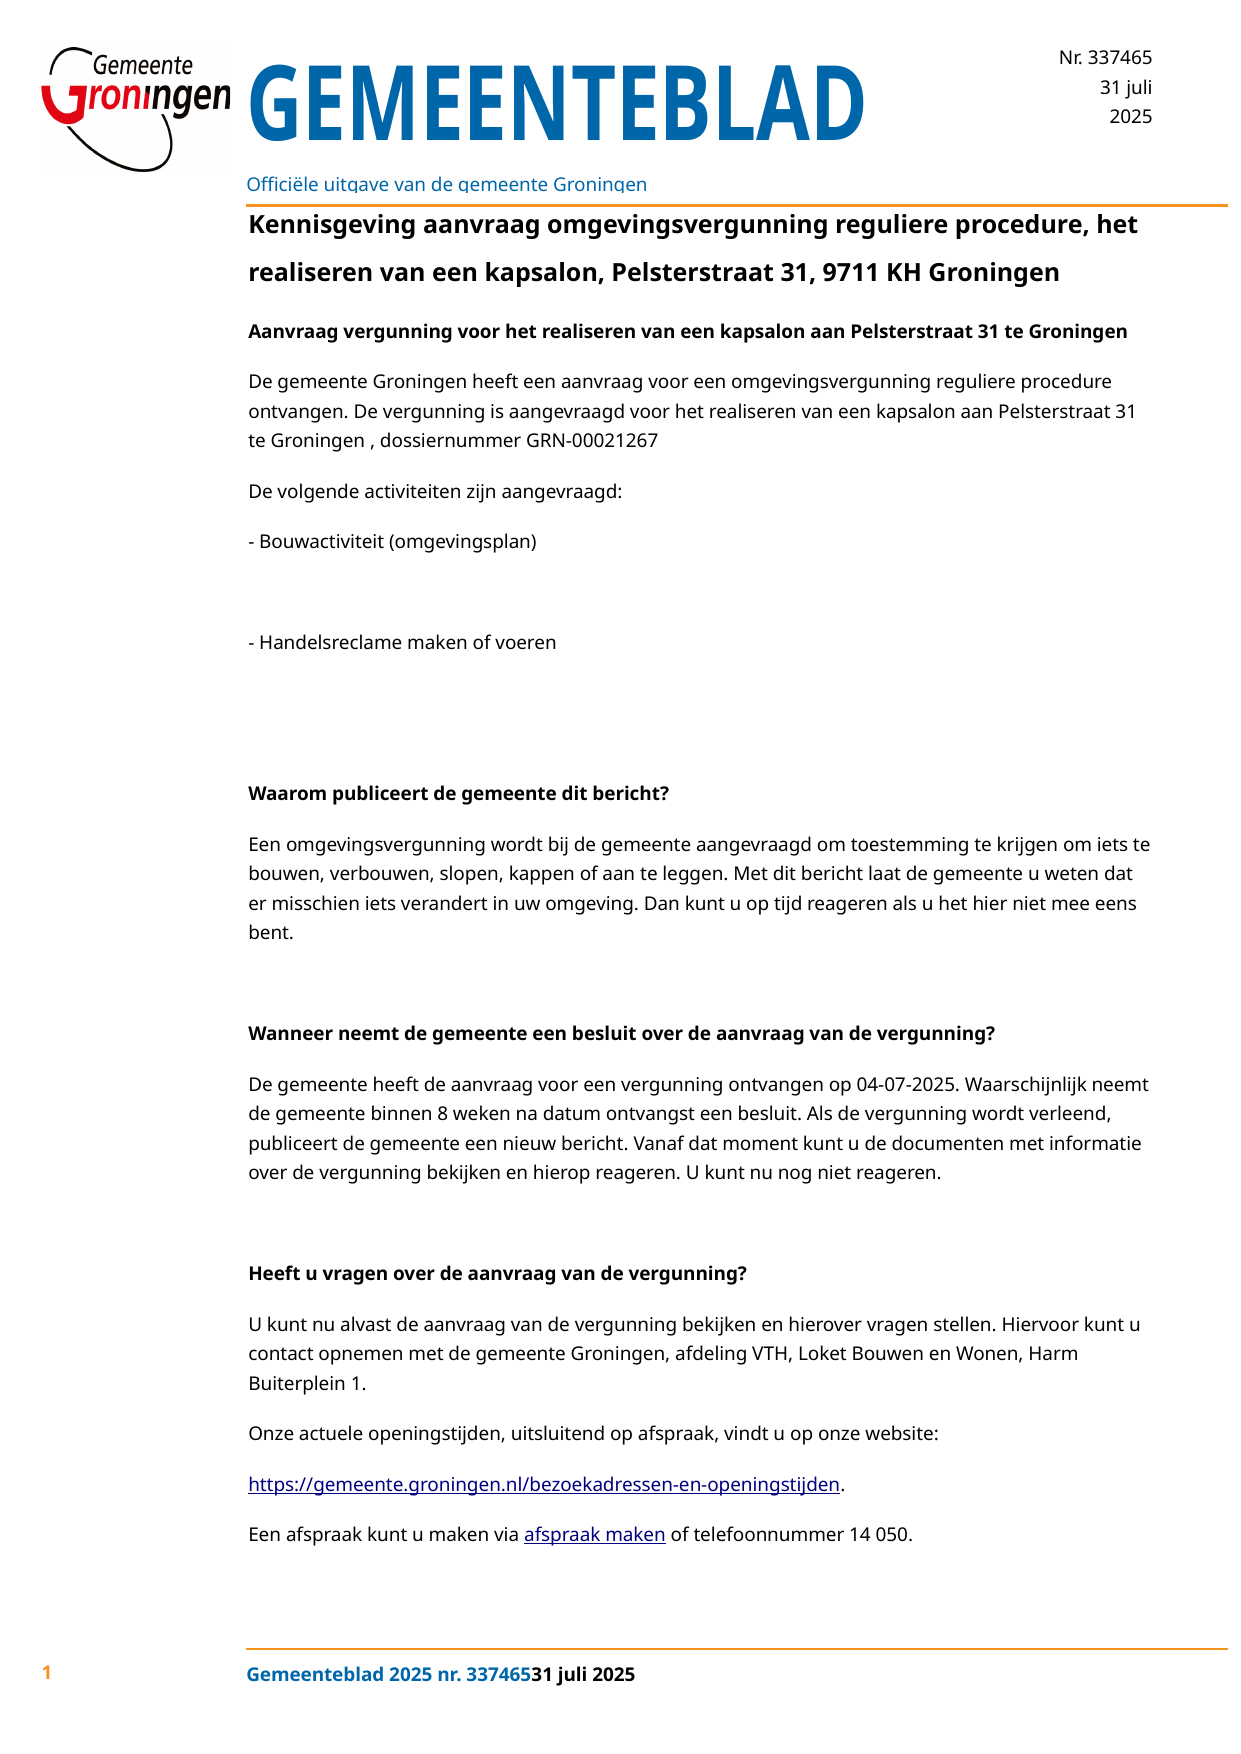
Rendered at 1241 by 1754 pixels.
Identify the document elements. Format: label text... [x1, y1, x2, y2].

text Een afspraak kunt u maken via afspraak maken of telefoonnummer 14 050. [248, 1521, 1152, 1547]
text https://gemeente.groningen.nl/bezoekadressen-en-openingstijden. [248, 1471, 1152, 1497]
text Heeft u vragen over de aanvraag van de vergunning? [248, 1260, 1152, 1286]
text De volgende activiteiten zijn aangevraagd: [248, 478, 1152, 504]
text Onze actuele openingstijden, uitsluitend op afspraak, vindt u op onze website: [248, 1420, 1152, 1446]
text Een omgevingsvergunning wordt bij de gemeente aangevraagd om toestemming te krijgen om iets te bouwen, verbouwen, slopen, kappen of aan te leggen. Met dit bericht laat de gemeente u weten dat er misschien iets verandert in uw omgeving. Dan kunt u op tijd reageren als u het hier niet mee eens bent. [248, 831, 1152, 945]
text Kennisgeving aanvraag omgevingsvergunning reguliere procedure, het realiseren van een kapsalon, Pelsterstraat 31, 9711 KH Groningen [248, 207, 1152, 288]
text De gemeente Groningen heeft een aanvraag voor een omgevingsvergunning reguliere procedure ontvangen. De vergunning is aangevraagd voor het realiseren van een kapsalon aan Pelsterstraat 31 te Groningen , dossiernummer GRN-00021267 [248, 368, 1152, 453]
text De gemeente heeft de aanvraag voor een vergunning ontvangen op 04-07-2025. Waarschijnlijk neemt de gemeente binnen 8 weken na datum ontvangst een besluit. Als de vergunning wordt verleend, publiceert de gemeente een nieuw bericht. Vanaf dat moment kunt u de documenten met informatie over de vergunning bekijken en hierop reageren. U kunt nu nog niet reageren. [248, 1071, 1152, 1185]
picture [41, 47, 231, 172]
text Waarom publiceert de gemeente dit bericht? [248, 780, 1152, 806]
text - Bouwactiviteit (omgevingsplan) [248, 528, 1152, 554]
text - Handelsreclame maken of voeren [248, 629, 1152, 655]
text Aanvraag vergunning voor het realiseren van een kapsalon aan Pelsterstraat 31 te Groningen [248, 318, 1152, 344]
text U kunt nu alvast de aanvraag van de vergunning bekijken en hierover vragen stellen. Hiervoor kunt u contact opnemen met de gemeente Groningen, afdeling VTH, Loket Bouwen en Wonen, Harm Buiterplein 1. [248, 1311, 1152, 1396]
text Wanneer neemt de gemeente een besluit over de aanvraag van de vergunning? [248, 1020, 1152, 1046]
